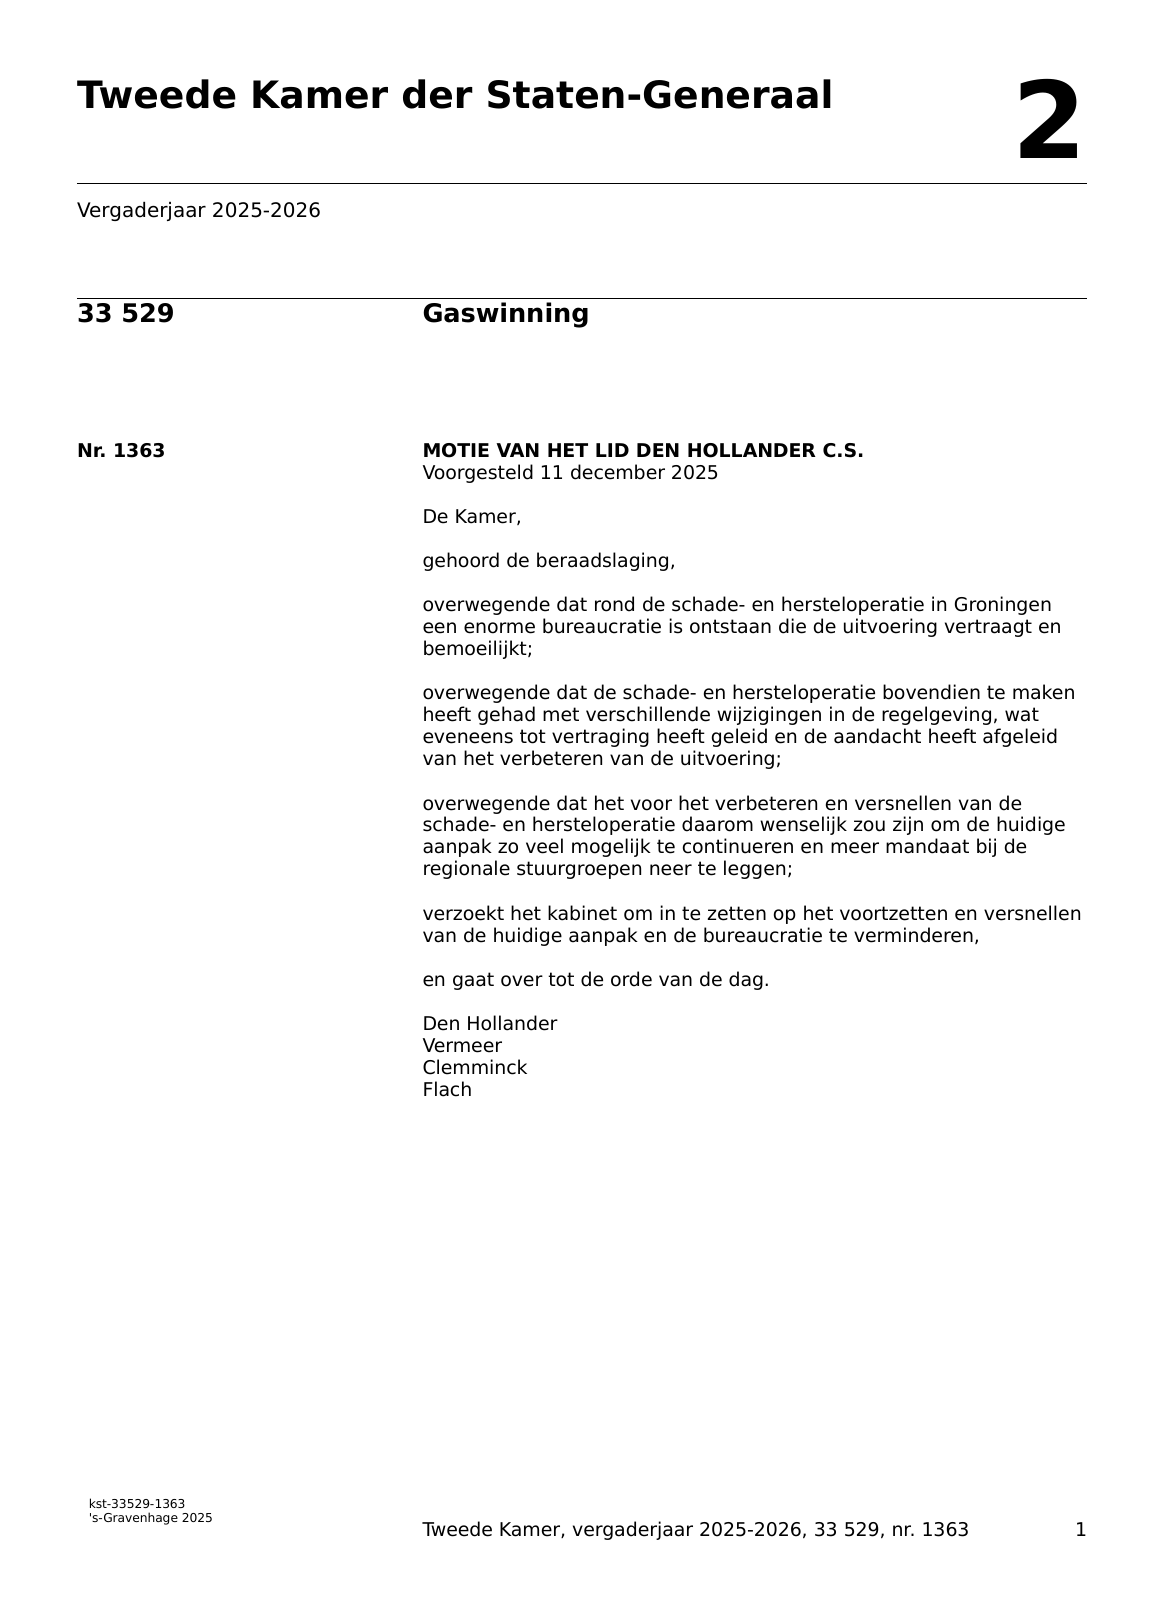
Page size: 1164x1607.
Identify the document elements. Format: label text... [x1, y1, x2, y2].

text Vermeer [422, 1035, 1087, 1057]
text overwegende dat de schade- en hersteloperatie bovendien te maken heeft gehad met verschillende wijzigingen in de regelgeving, wat eveneens tot vertraging heeft geleid en de aandacht heeft afgeleid van het verbeteren van de uitvoering; [422, 682, 1087, 770]
text Den Hollander [422, 1013, 1087, 1035]
text gehoord de beraadslaging, [422, 550, 1087, 572]
text Voorgesteld 11 december 2025 [422, 462, 1087, 484]
text overwegende dat het voor het verbeteren en versnellen van de schade- en hersteloperatie daarom wenselijk zou zijn om de huidige aanpak zo veel mogelijk te continueren en meer mandaat bij de regionale stuurgroepen neer te leggen; [422, 792, 1087, 880]
text verzoekt het kabinet om in te zetten op het voortzetten en versnellen van de huidige aanpak en de bureaucratie te verminderen, [422, 902, 1087, 946]
text kst-33529-1363 [88, 1497, 323, 1511]
table_header Tweede Kamer der Staten-Generaal [77, 59, 886, 183]
table_header 2 [886, 59, 1087, 183]
text overwegende dat rond de schade- en hersteloperatie in Groningen een enorme bureaucratie is ontstaan die de uitvoering vertraagt en bemoeilijkt; [422, 594, 1087, 660]
text Flach [422, 1079, 1087, 1101]
subtitle Nr. 1363 MOTIE VAN HET LID DEN HOLLANDER C.S. [77, 440, 1087, 462]
text De Kamer, [422, 506, 1087, 528]
text 's-Gravenhage 2025 [88, 1511, 323, 1525]
table_cell Vergaderjaar 2025-2026 [77, 184, 1087, 298]
subtitle 33 529 Gaswinning [77, 299, 1087, 329]
text en gaat over tot de orde van de dag. [422, 969, 1087, 991]
text Clemminck [422, 1057, 1087, 1079]
